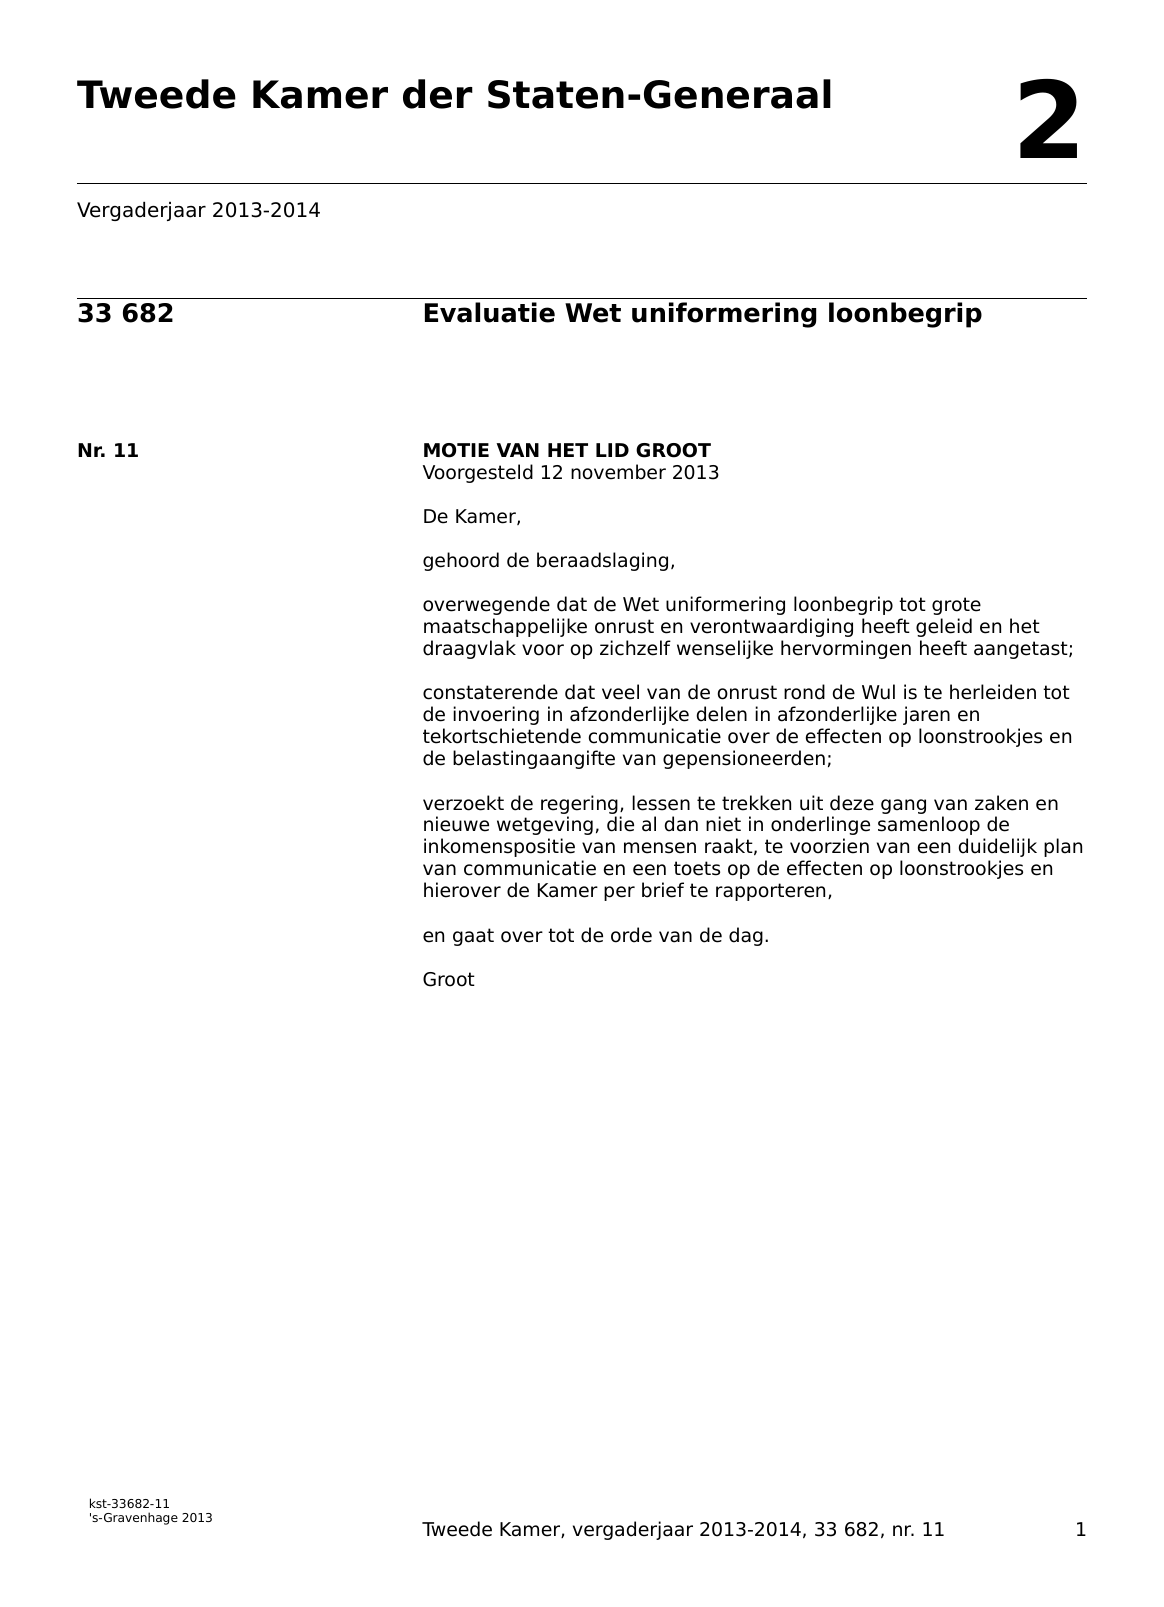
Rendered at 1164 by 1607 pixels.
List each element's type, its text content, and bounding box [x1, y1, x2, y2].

text Voorgesteld 12 november 2013 [422, 462, 1087, 484]
text Groot [422, 969, 1087, 991]
text gehoord de beraadslaging, [422, 550, 1087, 572]
text overwegende dat de Wet uniformering loonbegrip tot grote maatschappelijke onrust en verontwaardiging heeft geleid en het draagvlak voor op zichzelf wenselijke hervormingen heeft aangetast; [422, 594, 1087, 660]
text constaterende dat veel van de onrust rond de Wul is te herleiden tot de invoering in afzonderlijke delen in afzonderlijke jaren en tekortschietende communicatie over de effecten op loonstrookjes en de belastingaangifte van gepensioneerden; [422, 682, 1087, 770]
text De Kamer, [422, 506, 1087, 528]
subtitle 33 682 Evaluatie Wet uniformering loonbegrip [77, 299, 1087, 329]
text 's-Gravenhage 2013 [88, 1511, 323, 1525]
subtitle Nr. 11 MOTIE VAN HET LID GROOT [77, 440, 1087, 462]
table_cell Vergaderjaar 2013-2014 [77, 184, 1087, 298]
text kst-33682-11 [88, 1497, 323, 1511]
table_header 2 [886, 59, 1087, 183]
text en gaat over tot de orde van de dag. [422, 924, 1087, 946]
text verzoekt de regering, lessen te trekken uit deze gang van zaken en nieuwe wetgeving, die al dan niet in onderlinge samenloop de inkomenspositie van mensen raakt, te voorzien van een duidelijk plan van communicatie en een toets op de effecten op loonstrookjes en hierover de Kamer per brief te rapporteren, [422, 792, 1087, 902]
table_header Tweede Kamer der Staten-Generaal [77, 59, 886, 183]
